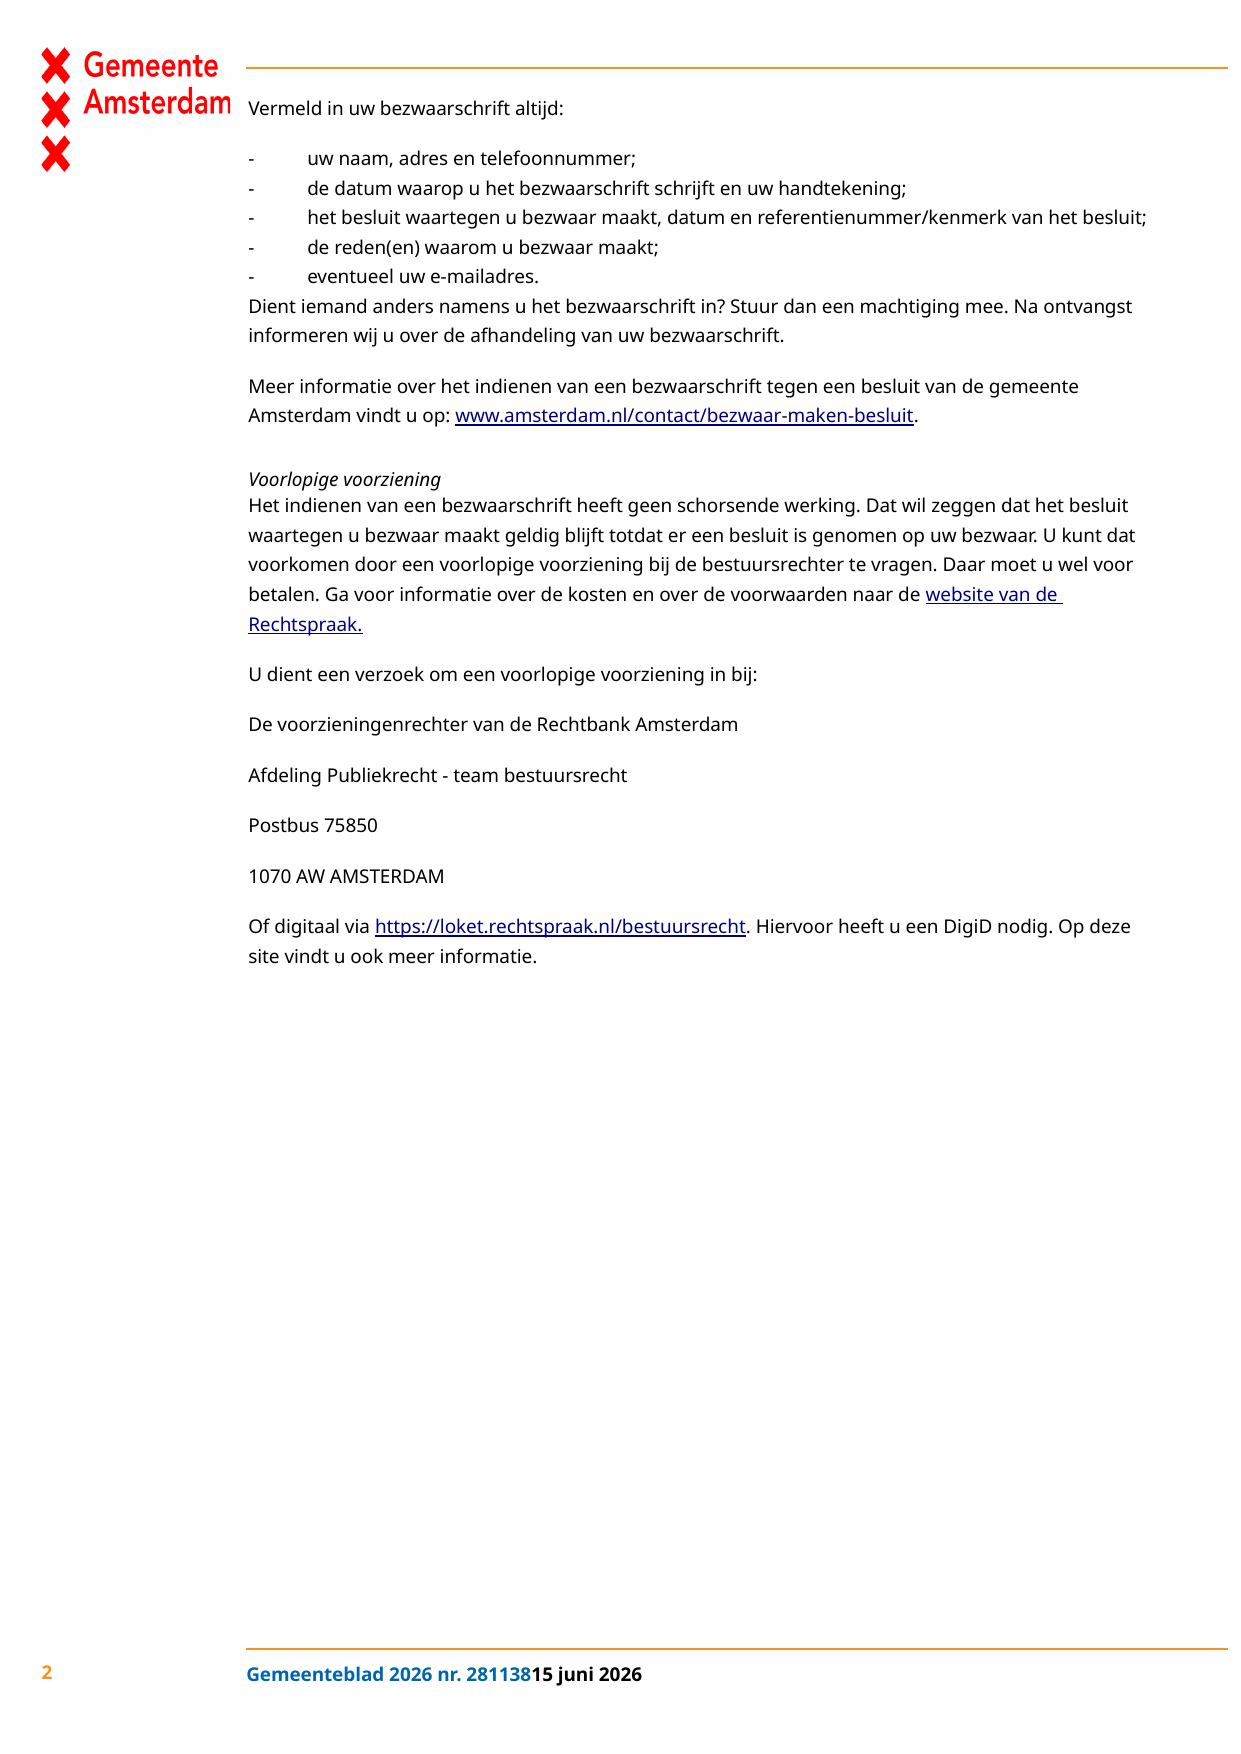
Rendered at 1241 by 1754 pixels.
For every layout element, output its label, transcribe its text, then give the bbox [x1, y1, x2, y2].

list de datum waarop u het bezwaarschrift schrijft en uw handtekening; [248, 175, 1152, 201]
text Afdeling Publiekrecht - team bestuursrecht [248, 762, 1152, 788]
text U dient een verzoek om een voorlopige voorziening in bij: [248, 661, 1152, 687]
list eventueel uw e-mailadres. [248, 263, 1152, 289]
text Voorlopige voorziening [248, 467, 1152, 492]
list het besluit waartegen u bezwaar maakt, datum en referentienummer/kenmerk van het besluit; [248, 204, 1152, 230]
text Het indienen van een bezwaarschrift heeft geen schorsende werking. Dat wil zeggen dat het besluit waartegen u bezwaar maakt geldig blijft totdat er een besluit is genomen op uw bezwaar. U kunt dat voorkomen door een voorlopige voorziening bij de bestuursrechter te vragen. Daar moet u wel voor betalen. Ga voor informatie over de kosten en over de voorwaarden naar de website van de Rechtspraak. [248, 492, 1152, 636]
text Postbus 75850 [248, 812, 1152, 838]
text De voorzieningenrechter van de Rechtbank Amsterdam [248, 712, 1152, 737]
text Meer informatie over het indienen van een bezwaarschrift tegen een besluit van de gemeente Amsterdam vindt u op: www.amsterdam.nl/contact/bezwaar-maken-besluit. [248, 373, 1152, 428]
list de reden(en) waarom u bezwaar maakt; [248, 234, 1152, 260]
text Of digitaal via https://loket.rechtspraak.nl/bestuursrecht. Hiervoor heeft u een DigiD nodig. Op deze site vindt u ook meer informatie. [248, 913, 1152, 968]
picture [41, 47, 231, 172]
text 1070 AW AMSTERDAM [248, 863, 1152, 888]
text Dient iemand anders namens u het bezwaarschrift in? Stuur dan een machtiging mee. Na ontvangst informeren wij u over de afhandeling van uw bezwaarschrift. [248, 293, 1152, 348]
list uw naam, adres en telefoonnummer; [248, 145, 1152, 171]
text Vermeld in uw bezwaarschrift altijd: [248, 95, 1152, 121]
